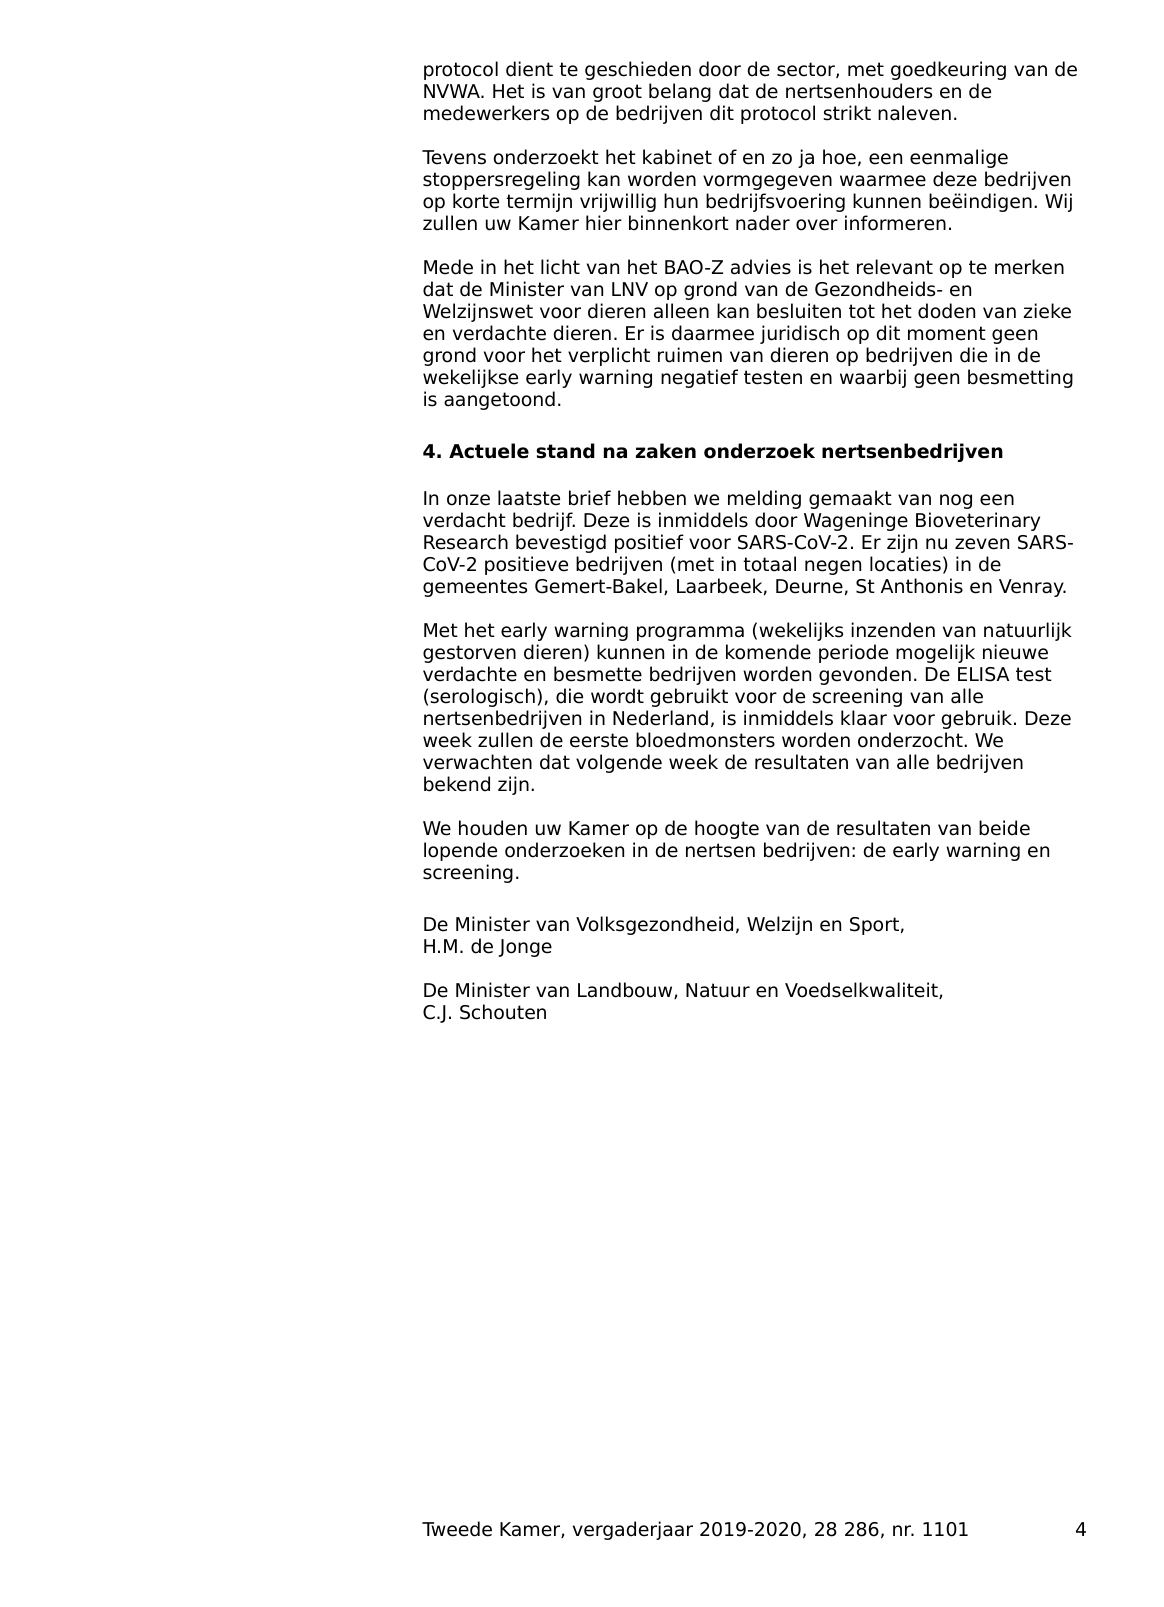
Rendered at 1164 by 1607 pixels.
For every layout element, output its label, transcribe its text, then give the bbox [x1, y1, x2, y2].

text Met het early warning programma (wekelijks inzenden van natuurlijk gestorven dieren) kunnen in de komende periode mogelijk nieuwe verdachte en besmette bedrijven worden gevonden. De ELISA test (serologisch), die wordt gebruikt voor de screening van alle nertsenbedrijven in Nederland, is inmiddels klaar voor gebruik. Deze week zullen de eerste bloedmonsters worden onderzocht. We verwachten dat volgende week de resultaten van alle bedrijven bekend zijn. [422, 620, 1087, 796]
text De Minister van Volksgezondheid, Welzijn en Sport, H.M. de Jonge [422, 914, 1087, 958]
text Tevens onderzoekt het kabinet of en zo ja hoe, een eenmalige stoppersregeling kan worden vormgegeven waarmee deze bedrijven op korte termijn vrijwillig hun bedrijfsvoering kunnen beëindigen. Wij zullen uw Kamer hier binnenkort nader over informeren. [422, 147, 1087, 235]
text De Minister van Landbouw, Natuur en Voedselkwaliteit, C.J. Schouten [422, 980, 1087, 1024]
text protocol dient te geschieden door de sector, met goedkeuring van de NVWA. Het is van groot belang dat de nertsenhouders en de medewerkers op de bedrijven dit protocol strikt naleven. [422, 59, 1087, 125]
text Mede in het licht van het BAO-Z advies is het relevant op te merken dat de Minister van LNV op grond van de Gezondheids- en Welzijnswet voor dieren alleen kan besluiten tot het doden van zieke en verdachte dieren. Er is daarmee juridisch op dit moment geen grond voor het verplicht ruimen van dieren op bedrijven die in de wekelijkse early warning negatief testen en waarbij geen besmetting is aangetoond. [422, 257, 1087, 411]
subtitle 4. Actuele stand na zaken onderzoek nertsenbedrijven [422, 441, 1087, 463]
text We houden uw Kamer op de hoogte van de resultaten van beide lopende onderzoeken in de nertsen bedrijven: de early warning en screening. [422, 818, 1087, 884]
text In onze laatste brief hebben we melding gemaakt van nog een verdacht bedrijf. Deze is inmiddels door Wageninge Bioveterinary Research bevestigd positief voor SARS-CoV-2. Er zijn nu zeven SARS-CoV-2 positieve bedrijven (met in totaal negen locaties) in de gemeentes Gemert-Bakel, Laarbeek, Deurne, St Anthonis en Venray. [422, 488, 1087, 598]
